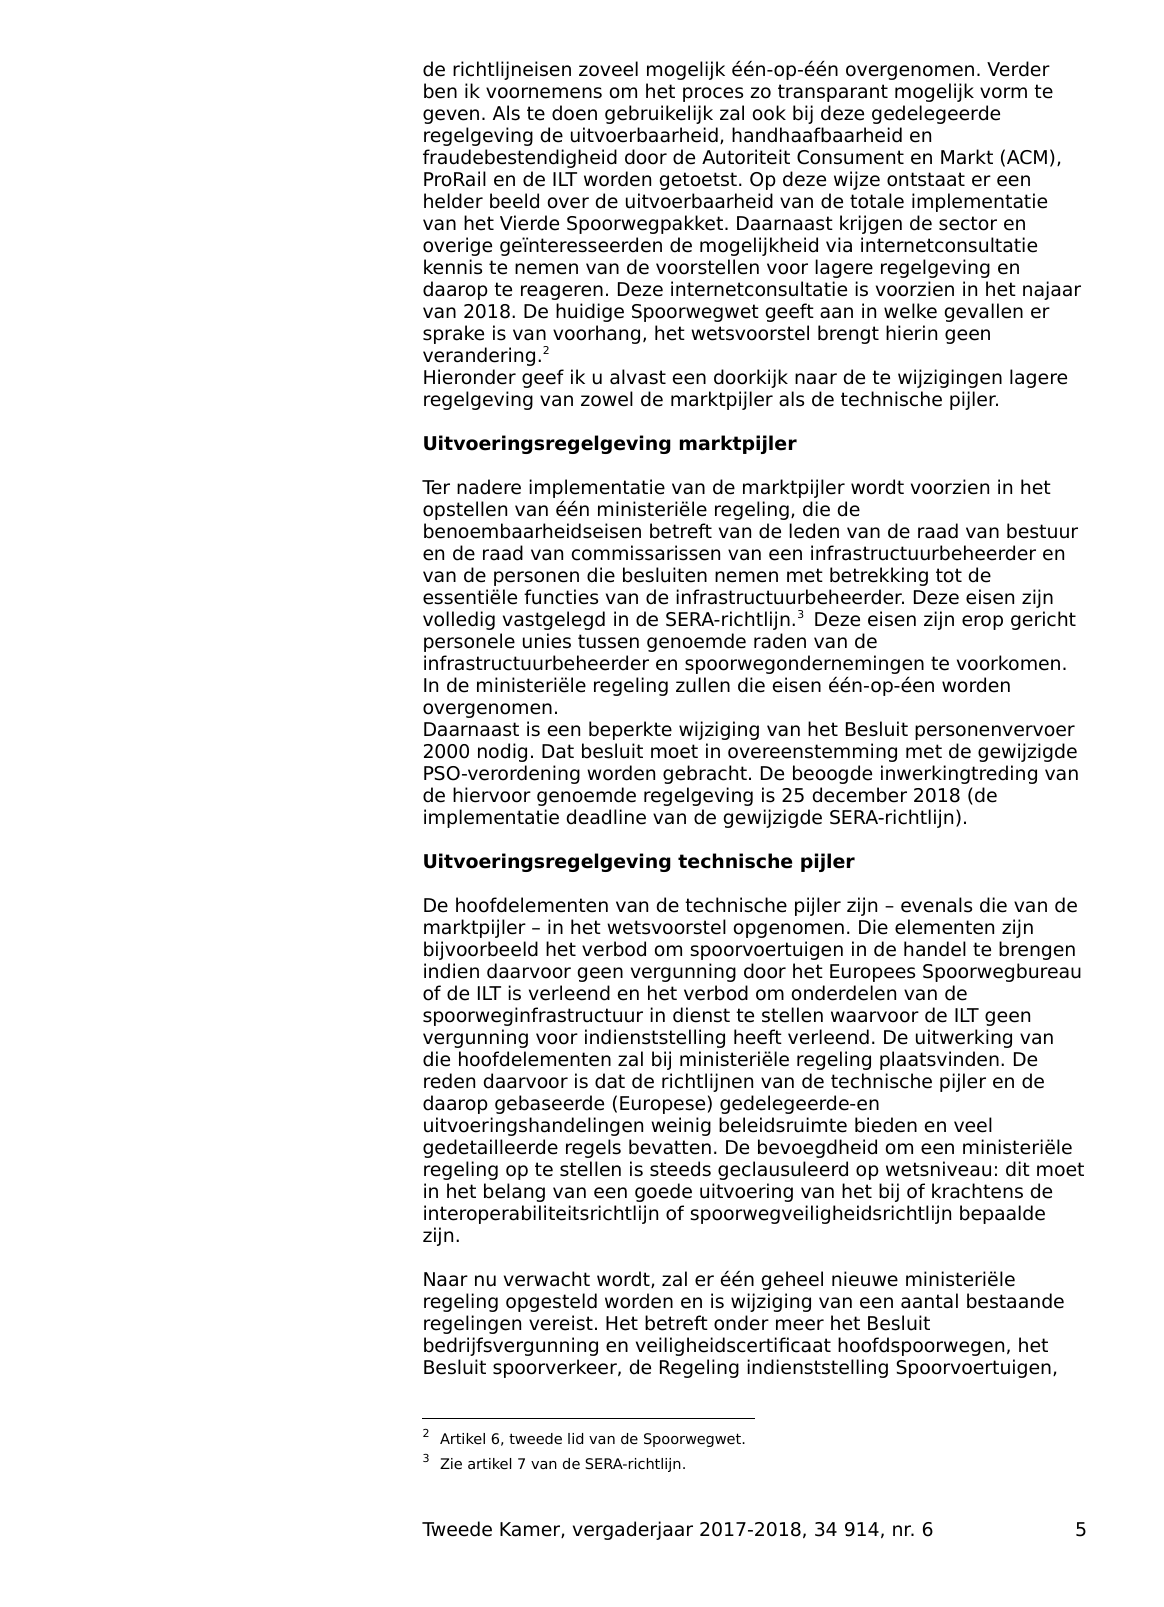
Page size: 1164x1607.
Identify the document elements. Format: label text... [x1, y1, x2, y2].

text Hieronder geef ik u alvast een doorkijk naar de te wijzigingen lagere regelgeving van zowel de marktpijler als de technische pijler. [422, 367, 1087, 411]
subtitle Uitvoeringsregelgeving marktpijler [422, 433, 1087, 455]
text Naar nu verwacht wordt, zal er één geheel nieuwe ministeriële regeling opgesteld worden en is wijziging van een aantal bestaande regelingen vereist. Het betreft onder meer het Besluit bedrijfsvergunning en veiligheidscertificaat hoofdspoorwegen, het Besluit spoorverkeer, de Regeling indienststelling Spoorvoertuigen, [422, 1269, 1087, 1379]
text Ter nadere implementatie van de marktpijler wordt voorzien in het opstellen van één ministeriële regeling, die de benoembaarheidseisen betreft van de leden van de raad van bestuur en de raad van commissarissen van een infrastructuurbeheerder en van de personen die besluiten nemen met betrekking tot de essentiële functies van de infrastructuurbeheerder. Deze eisen zijn volledig vastgelegd in de SERA-richtlijn. Deze eisen zijn erop gericht personele unies tussen genoemde raden van de infrastructuurbeheerder en spoorwegondernemingen te voorkomen. In de ministeriële regeling zullen die eisen één-op-éen worden overgenomen. [422, 477, 1087, 719]
text De hoofdelementen van de technische pijler zijn – evenals die van de marktpijler – in het wetsvoorstel opgenomen. Die elementen zijn bijvoorbeeld het verbod om spoorvoertuigen in de handel te brengen indien daarvoor geen vergunning door het Europees Spoorwegbureau of de ILT is verleend en het verbod om onderdelen van de spoorweginfrastructuur in dienst te stellen waarvoor de ILT geen vergunning voor indienststelling heeft verleend. De uitwerking van die hoofdelementen zal bij ministeriële regeling plaatsvinden. De reden daarvoor is dat de richtlijnen van de technische pijler en de daarop gebaseerde (Europese) gedelegeerde-en uitvoeringshandelingen weinig beleidsruimte bieden en veel gedetailleerde regels bevatten. De bevoegdheid om een ministeriële regeling op te stellen is steeds geclausuleerd op wetsniveau: dit moet in het belang van een goede uitvoering van het bij of krachtens de interoperabiliteitsrichtlijn of spoorwegveiligheidsrichtlijn bepaalde zijn. [422, 895, 1087, 1247]
text Zie artikel 7 van de SERA-richtlijn. [422, 1452, 1087, 1474]
text de richtlijneisen zoveel mogelijk één-op-één overgenomen. Verder ben ik voornemens om het proces zo transparant mogelijk vorm te geven. Als te doen gebruikelijk zal ook bij deze gedelegeerde regelgeving de uitvoerbaarheid, handhaafbaarheid en fraudebestendigheid door de Autoriteit Consument en Markt (ACM), ProRail en de ILT worden getoetst. Op deze wijze ontstaat er een helder beeld over de uitvoerbaarheid van de totale implementatie van het Vierde Spoorwegpakket. Daarnaast krijgen de sector en overige geïnteresseerden de mogelijkheid via internetconsultatie kennis te nemen van de voorstellen voor lagere regelgeving en daarop te reageren. Deze internetconsultatie is voorzien in het najaar van 2018. De huidige Spoorwegwet geeft aan in welke gevallen er sprake is van voorhang, het wetsvoorstel brengt hierin geen verandering. [422, 59, 1087, 367]
text Daarnaast is een beperkte wijziging van het Besluit personenvervoer 2000 nodig. Dat besluit moet in overeenstemming met de gewijzigde PSO-verordening worden gebracht. De beoogde inwerkingtreding van de hiervoor genoemde regelgeving is 25 december 2018 (de implementatie deadline van de gewijzigde SERA-richtlijn). [422, 719, 1087, 829]
text Artikel 6, tweede lid van de Spoorwegwet. [422, 1427, 1087, 1449]
subtitle Uitvoeringsregelgeving technische pijler [422, 851, 1087, 873]
